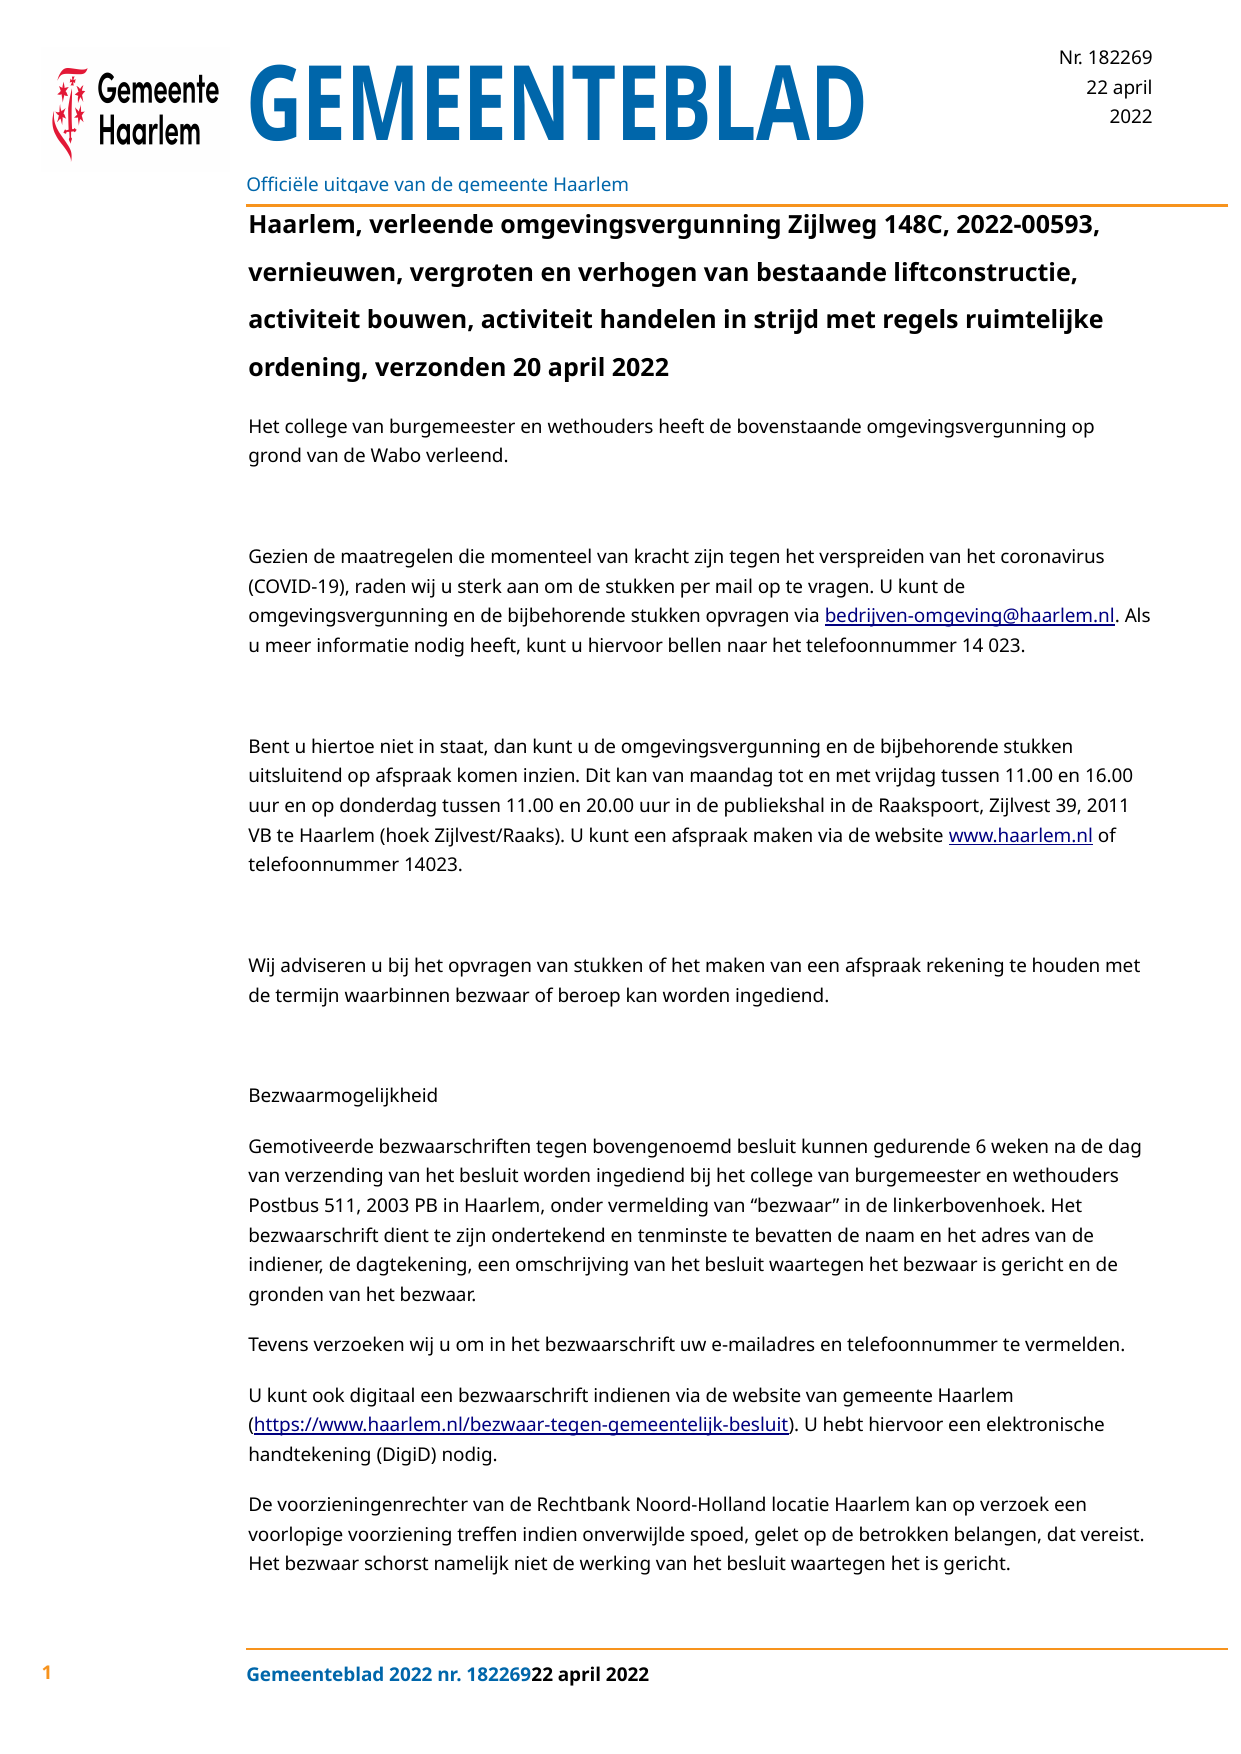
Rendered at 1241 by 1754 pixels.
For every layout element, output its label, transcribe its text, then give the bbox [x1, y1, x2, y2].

text U kunt ook digitaal een bezwaarschrift indienen via de website van gemeente Haarlem (https://www.haarlem.nl/bezwaar-tegen-gemeentelijk-besluit). U hebt hiervoor een elektronische handtekening (DigiD) nodig. [248, 1382, 1152, 1467]
picture [41, 47, 231, 172]
text Gemotiveerde bezwaarschriften tegen bovengenoemd besluit kunnen gedurende 6 weken na de dag van verzending van het besluit worden ingediend bij het college van burgemeester en wethouders Postbus 511, 2003 PB in Haarlem, onder vermelding van “bezwaar” in de linkerbovenhoek. Het bezwaarschrift dient te zijn ondertekend en tenminste te bevatten de naam en het adres van de indiener, de dagtekening, een omschrijving van het besluit waartegen het bezwaar is gericht en de gronden van het bezwaar. [248, 1133, 1152, 1307]
text Wij adviseren u bij het opvragen van stukken of het maken van een afspraak rekening te houden met de termijn waarbinnen bezwaar of beroep kan worden ingediend. [248, 952, 1152, 1008]
text Bezwaarmogelijkheid [248, 1083, 1152, 1108]
text Tevens verzoeken wij u om in het bezwaarschrift uw e-mailadres en telefoonnummer te vermelden. [248, 1331, 1152, 1357]
text Het college van burgemeester en wethouders heeft de bovenstaande omgevingsvergunning op grond van de Wabo verleend. [248, 413, 1152, 468]
text Bent u hiertoe niet in staat, dan kunt u de omgevingsvergunning en de bijbehorende stukken uitsluitend op afspraak komen inzien. Dit kan van maandag tot en met vrijdag tussen 11.00 en 16.00 uur en op donderdag tussen 11.00 en 20.00 uur in de publiekshal in de Raakspoort, Zijlvest 39, 2011 VB te Haarlem (hoek Zijlvest/Raaks). U kunt een afspraak maken via de website www.haarlem.nl of telefoonnummer 14023. [248, 733, 1152, 877]
text De voorzieningenrechter van de Rechtbank Noord-Holland locatie Haarlem kan op verzoek een voorlopige voorziening treffen indien onverwijlde spoed, gelet op de betrokken belangen, dat vereist. Het bezwaar schorst namelijk niet de werking van het besluit waartegen het is gericht. [248, 1491, 1152, 1576]
text Haarlem, verleende omgevingsvergunning Zijlweg 148C, 2022-00593, vernieuwen, vergroten en verhogen van bestaande liftconstructie, activiteit bouwen, activiteit handelen in strijd met regels ruimtelijke ordening, verzonden 20 april 2022 [248, 207, 1152, 384]
text Gezien de maatregelen die momenteel van kracht zijn tegen het verspreiden van het coronavirus (COVID-19), raden wij u sterk aan om de stukken per mail op te vragen. U kunt de omgevingsvergunning en de bijbehorende stukken opvragen via bedrijven-omgeving@haarlem.nl. Als u meer informatie nodig heeft, kunt u hiervoor bellen naar het telefoonnummer 14 023. [248, 543, 1152, 658]
